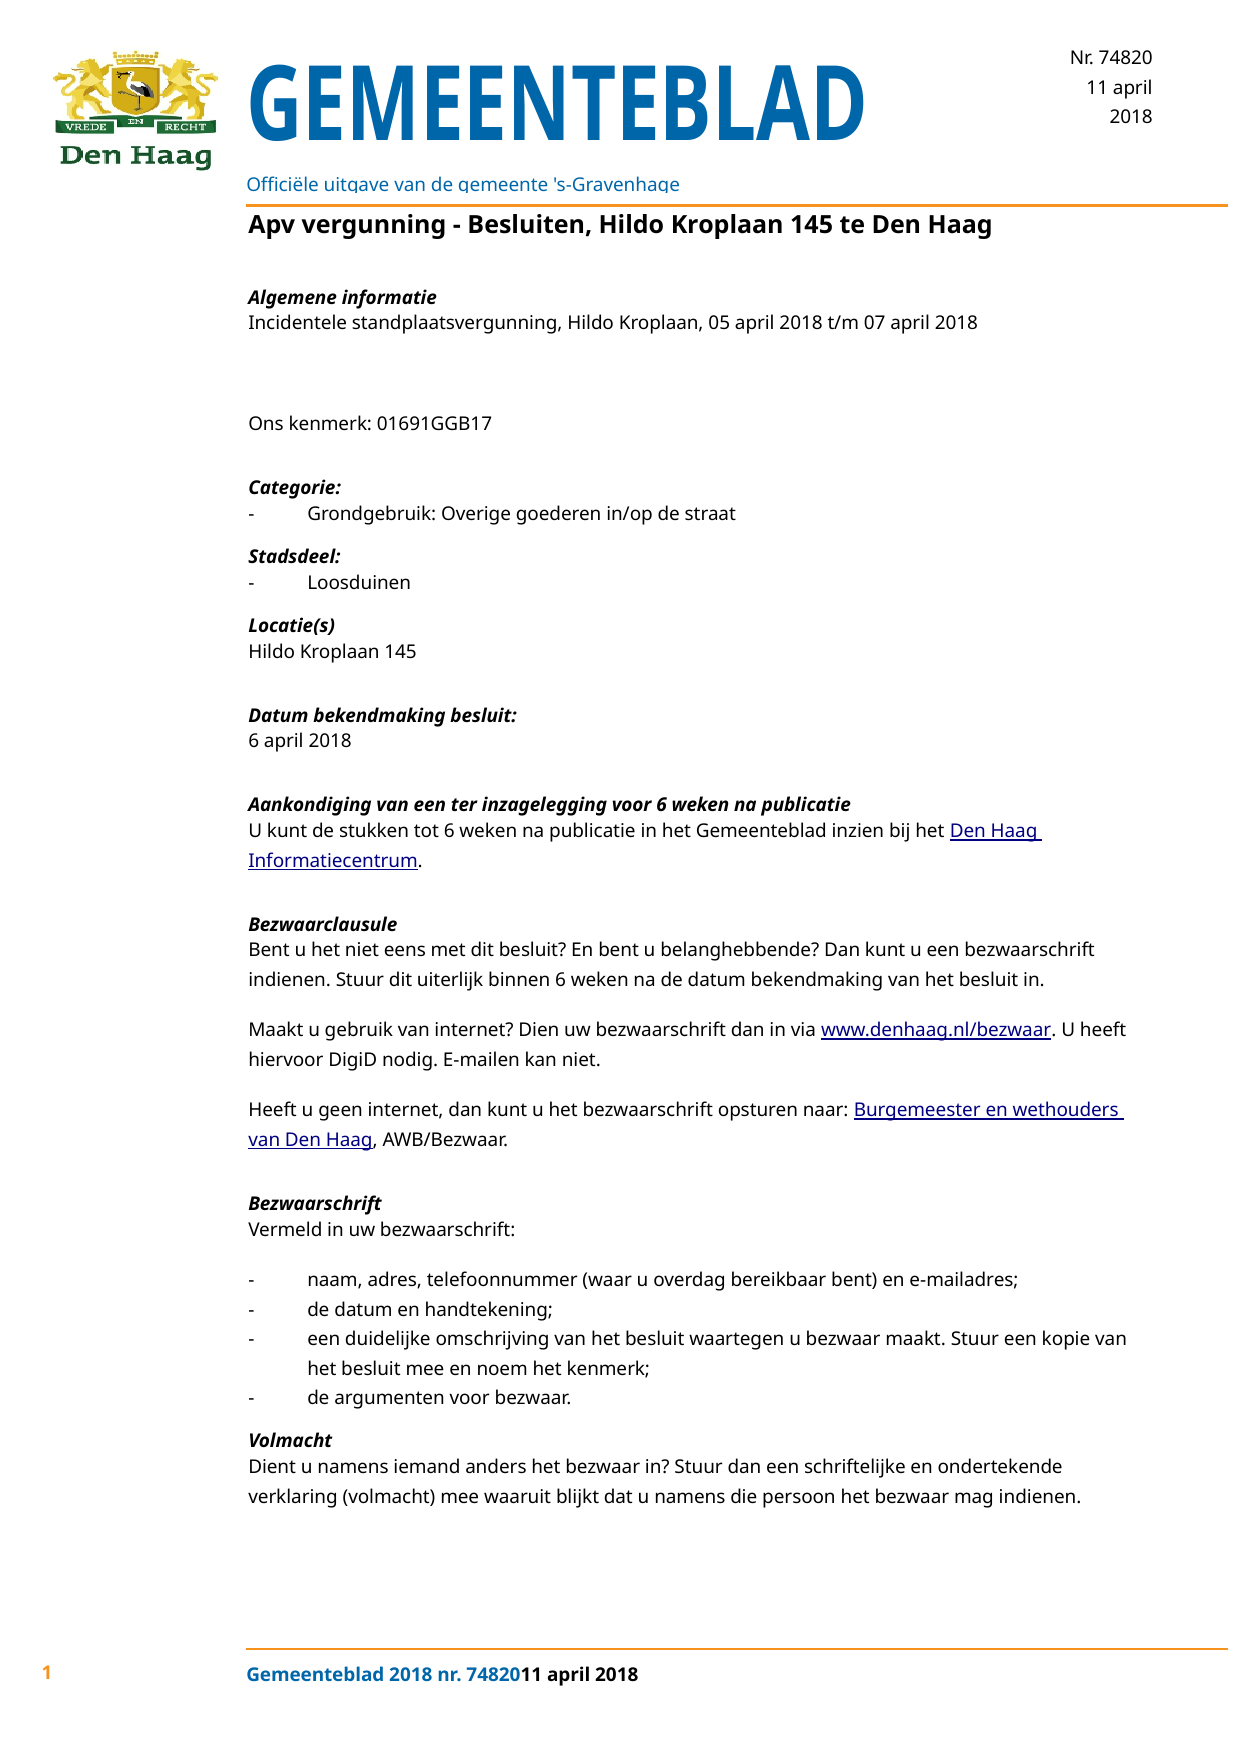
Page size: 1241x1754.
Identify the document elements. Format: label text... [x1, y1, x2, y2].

text Ons kenmerk: 01691GGB17 [248, 410, 1152, 436]
list een duidelijke omschrijving van het besluit waartegen u bezwaar maakt. Stuur een kopie van het besluit mee en noem het kenmerk; [248, 1325, 1152, 1381]
list Loosduinen [248, 569, 1152, 595]
text Aankondiging van een ter inzagelegging voor 6 weken na publicatie [248, 791, 1152, 817]
text 6 april 2018 [248, 727, 1152, 753]
text Dient u namens iemand anders het bezwaar in? Stuur dan een schriftelijke en ondertekende verklaring (volmacht) mee waaruit blijkt dat u namens die persoon het bezwaar mag indienen. [248, 1453, 1152, 1509]
text Datum bekendmaking besluit: [248, 702, 1152, 727]
text Categorie: [248, 474, 1152, 500]
text Bent u het niet eens met dit besluit? En bent u belanghebbende? Dan kunt u een bezwaarschrift indienen. Stuur dit uiterlijk binnen 6 weken na de datum bekendmaking van het besluit in. [248, 936, 1152, 992]
text Apv vergunning - Besluiten, Hildo Kroplaan 145 te Den Haag [248, 207, 1152, 241]
text Algemene informatie [248, 284, 1152, 309]
text Vermeld in uw bezwaarschrift: [248, 1216, 1152, 1241]
text Bezwaarclausule [248, 911, 1152, 936]
text Heeft u geen internet, dan kunt u het bezwaarschrift opsturen naar: Burgemeester en wethouders van Den Haag, AWB/Bezwaar. [248, 1096, 1152, 1152]
text Stadsdeel: [248, 543, 1152, 569]
list naam, adres, telefoonnummer (waar u overdag bereikbaar bent) en e-mailadres; [248, 1266, 1152, 1292]
text Maakt u gebruik van internet? Dien uw bezwaarschrift dan in via www.denhaag.nl/bezwaar. U heeft hiervoor DigiD nodig. E-mailen kan niet. [248, 1016, 1152, 1072]
text Bezwaarschrift [248, 1190, 1152, 1216]
list Grondgebruik: Overige goederen in/op de straat [248, 500, 1152, 526]
text Hildo Kroplaan 145 [248, 638, 1152, 663]
list de argumenten voor bezwaar. [248, 1384, 1152, 1410]
text Volmacht [248, 1428, 1152, 1453]
list de datum en handtekening; [248, 1296, 1152, 1321]
text Incidentele standplaatsvergunning, Hildo Kroplaan, 05 april 2018 t/m 07 april 2018 [248, 309, 1152, 335]
picture [41, 47, 231, 172]
text Locatie(s) [248, 612, 1152, 638]
text U kunt de stukken tot 6 weken na publicatie in het Gemeenteblad inzien bij het Den Haag Informatiecentrum. [248, 817, 1152, 872]
